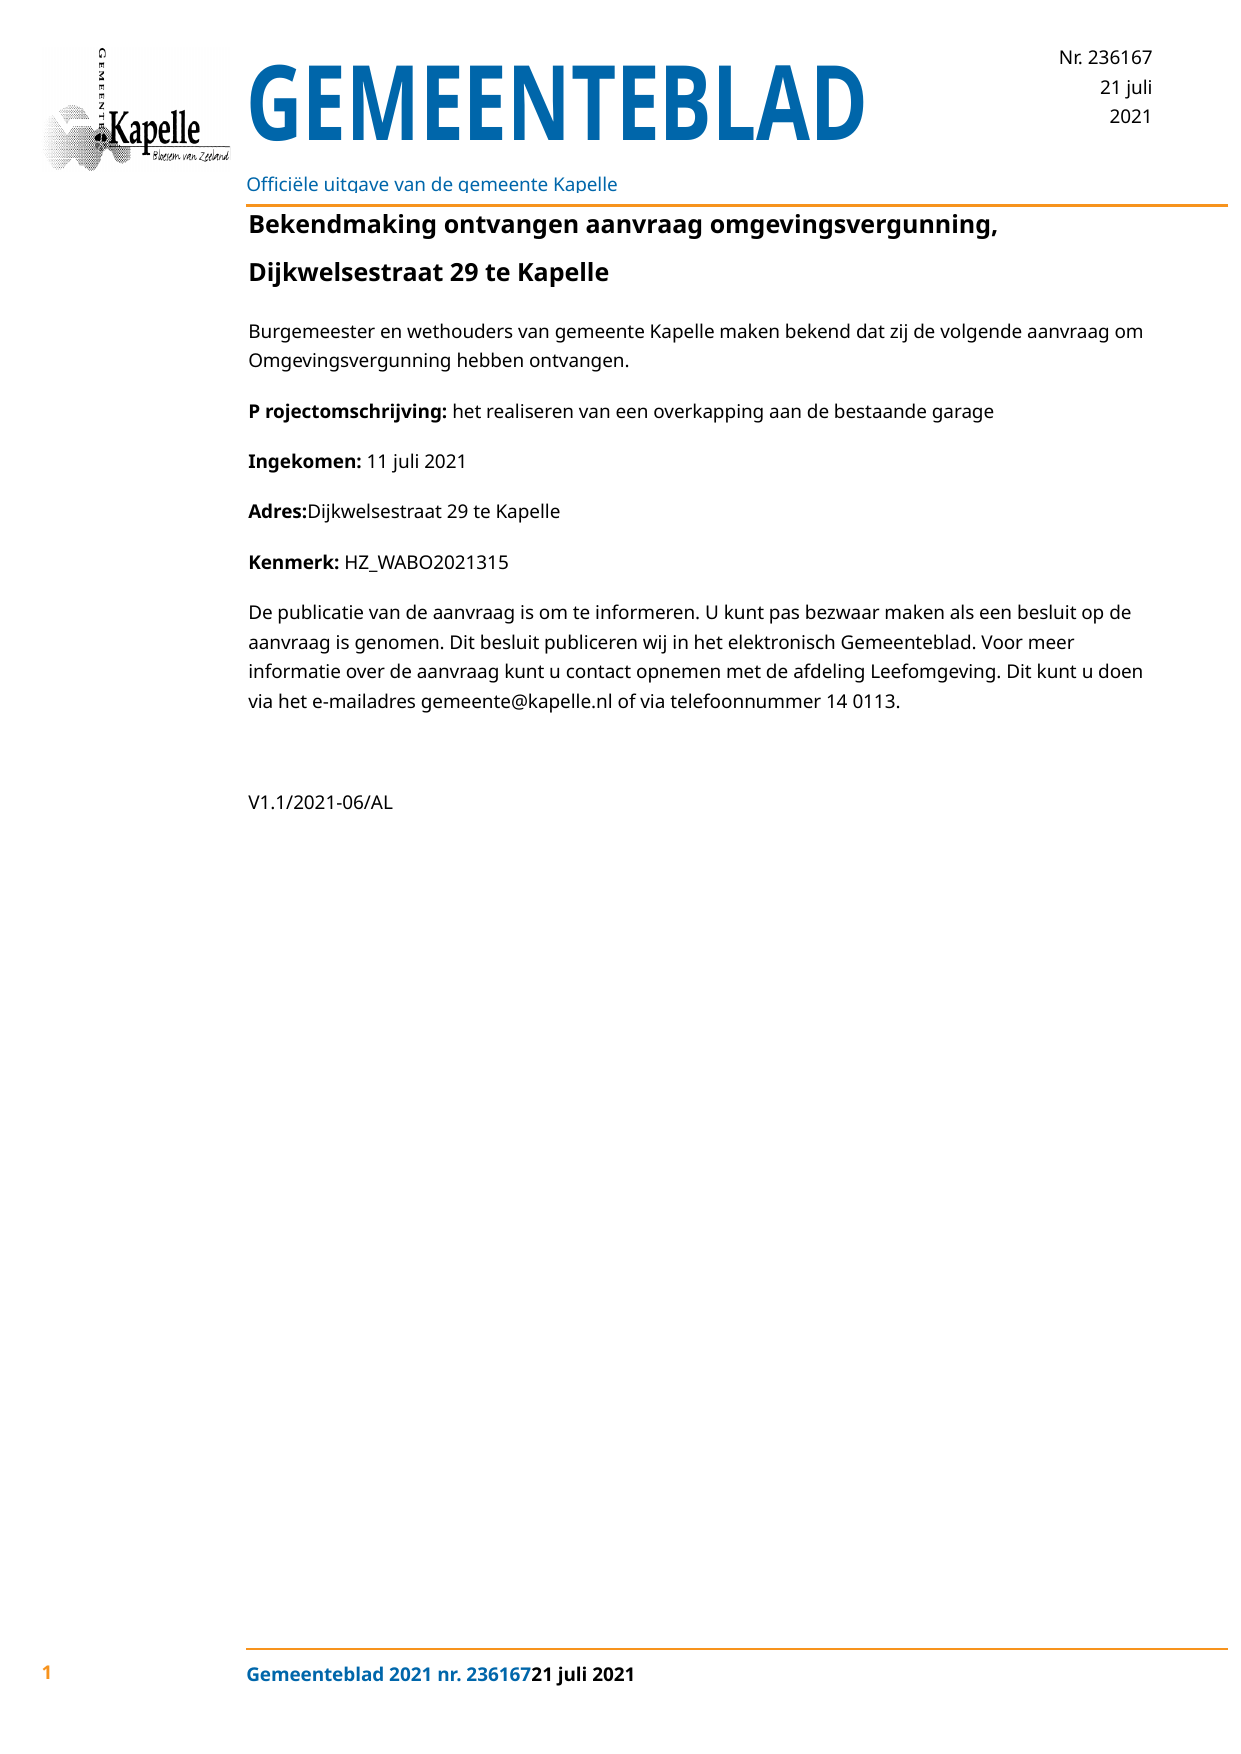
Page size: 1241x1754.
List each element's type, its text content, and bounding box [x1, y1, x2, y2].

text Ingekomen: 11 juli 2021 [248, 448, 1152, 474]
text Kenmerk: HZ_WABO2021315 [248, 549, 1152, 575]
text Burgemeester en wethouders van gemeente Kapelle maken bekend dat zij de volgende aanvraag om Omgevingsvergunning hebben ontvangen. [248, 318, 1152, 373]
text Bekendmaking ontvangen aanvraag omgevingsvergunning, Dijkwelsestraat 29 te Kapelle [248, 207, 1152, 288]
text De publicatie van de aanvraag is om te informeren. U kunt pas bezwaar maken als een besluit op de aanvraag is genomen. Dit besluit publiceren wij in het elektronisch Gemeenteblad. Voor meer informatie over de aanvraag kunt u contact opnemen met de afdeling Leefomgeving. Dit kunt u doen via het e-mailadres gemeente@kapelle.nl of via telefoonnummer 14 0113. [248, 599, 1152, 714]
text P rojectomschrijving: het realiseren van een overkapping aan de bestaande garage [248, 398, 1152, 424]
text V1.1/2021-06/AL [248, 789, 1152, 815]
text Adres:Dijkwelsestraat 29 te Kapelle [248, 499, 1152, 524]
picture [41, 47, 231, 172]
